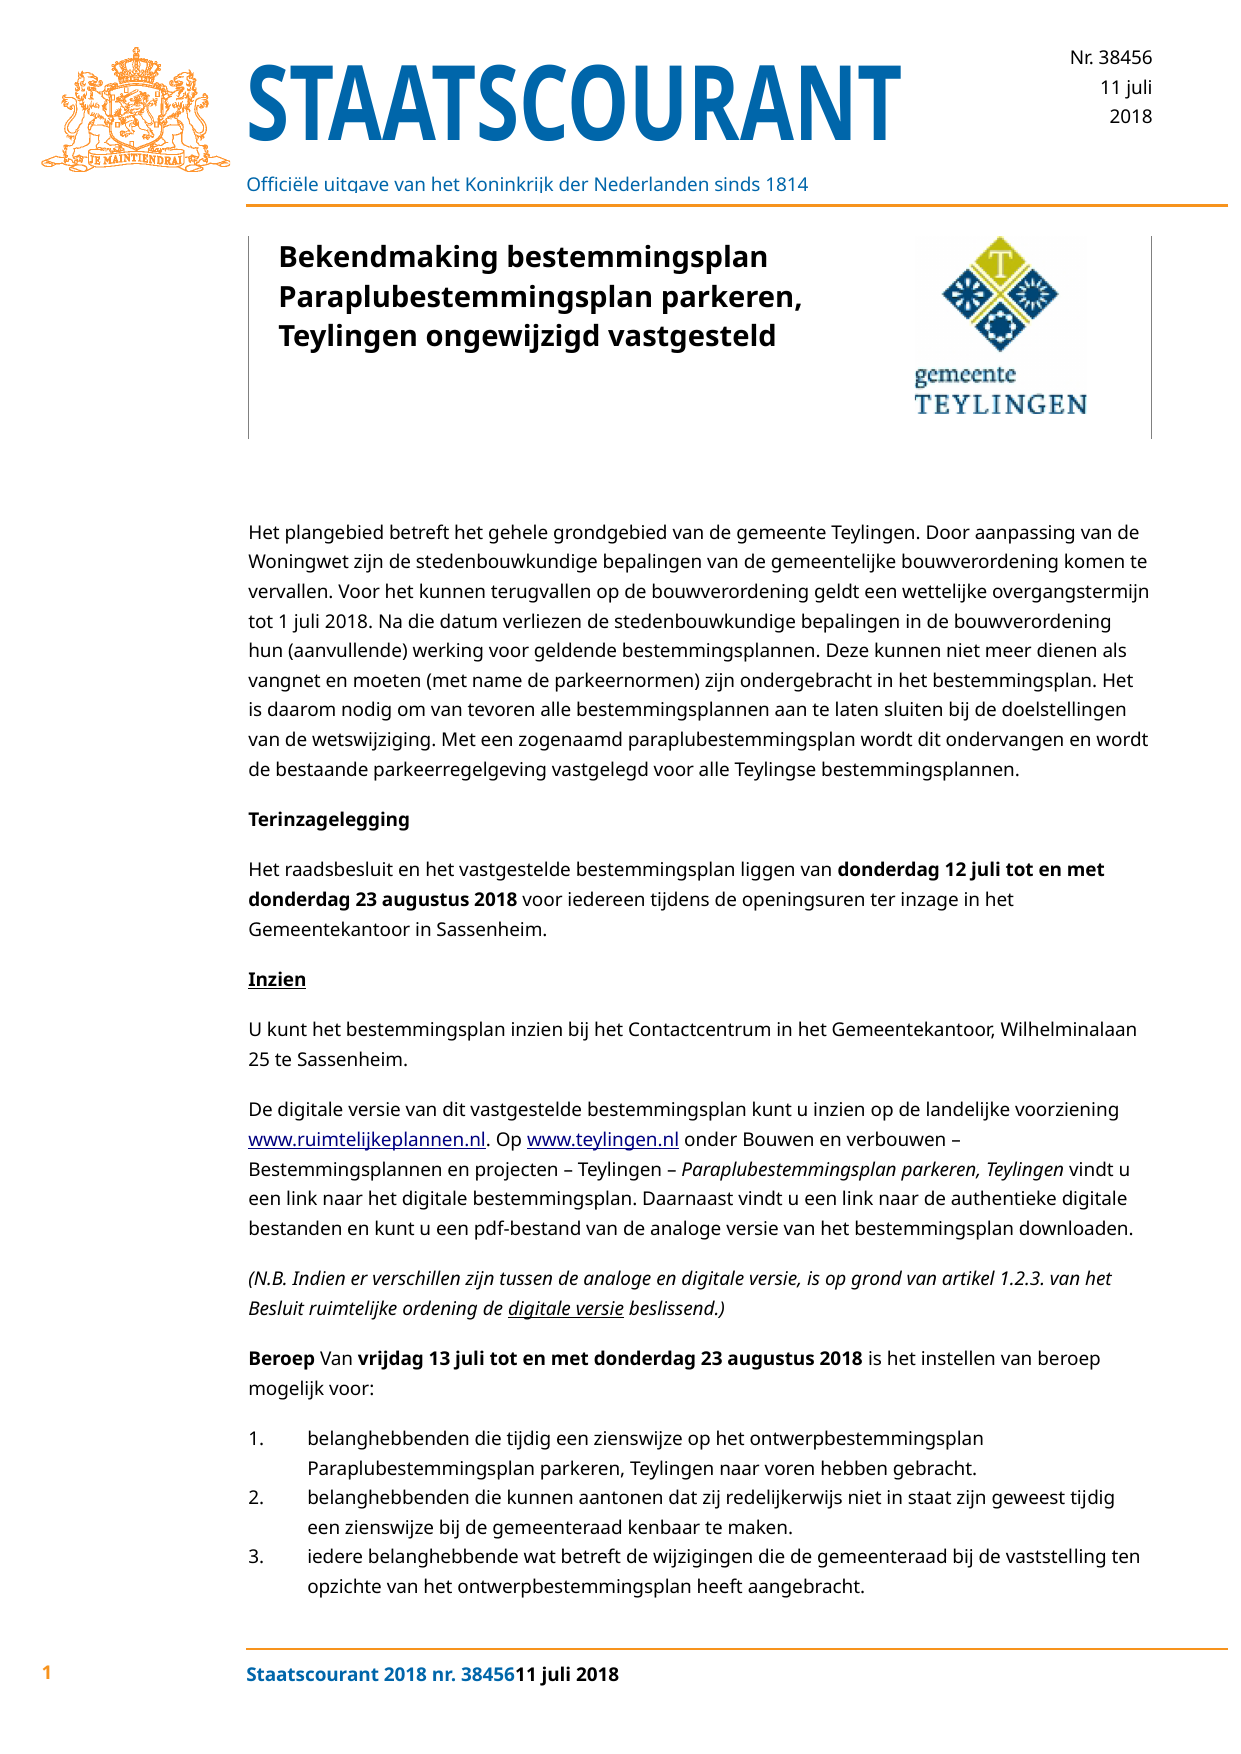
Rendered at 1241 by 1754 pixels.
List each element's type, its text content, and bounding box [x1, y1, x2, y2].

text Inzien [248, 966, 1152, 992]
list belanghebbenden die tijdig een zienswijze op het ontwerpbestemmingsplan Paraplubestemmingsplan parkeren, Teylingen naar voren hebben gebracht. [248, 1425, 1152, 1481]
picture [914, 236, 1087, 414]
list belanghebbenden die kunnen aantonen dat zij redelijkerwijs niet in staat zijn geweest tij­dig een zienswijze bij de gemeenteraad kenbaar te maken. [248, 1484, 1152, 1540]
picture [41, 47, 231, 172]
text Het plangebied betreft het gehele grondgebied van de gemeente Teylingen. Door aanpassing van de Woningwet zijn de stedenbouwkundige bepalingen van de gemeentelijke bouwverordening komen te vervallen. Voor het kunnen terugvallen op de bouwverordening geldt een wettelijke overgangstermijn tot 1 juli 2018. Na die datum verliezen de stedenbouwkundige bepalingen in de bouwverordening hun (aanvullende) werking voor geldende bestemmingsplannen. Deze kunnen niet meer dienen als vangnet en moeten (met name de parkeernormen) zijn ondergebracht in het bestemmingsplan. Het is daarom nodig om van tevoren alle bestemmingsplannen aan te laten sluiten bij de doelstellingen van de wetswijziging. Met een zogenaamd paraplubestemmingsplan wordt dit ondervangen en wordt de bestaande parkeerregelgeving vastgelegd voor alle Teylingse bestemmingsplannen. [248, 519, 1152, 781]
text Terinzagelegging [248, 806, 1152, 832]
table_header Bekendmaking bestemmingsplan Paraplubestemmingsplan parkeren, Teylingen ongewijzigd vastgesteld [249, 236, 850, 439]
text U kunt het bestemmingsplan inzien bij het Contactcentrum in het Gemeentekantoor, Wilhelminalaan 25 te Sassenheim. [248, 1017, 1152, 1072]
table_header [1087, 236, 1151, 413]
text (N.B. Indien er verschillen zijn tussen de analoge en digitale versie, is op grond van artikel 1.2.3. van het Besluit ruimtelijke ordening de digitale versie beslissend.) [248, 1265, 1152, 1321]
text Het raadsbesluit en het vastgestelde bestemmingsplan liggen van donderdag 12 juli tot en met donderdag 23 augustus 2018 voor iedereen tijdens de openingsuren ter inzage in het Gemeentekantoor in Sassenheim. [248, 857, 1152, 941]
table_header [850, 414, 1151, 439]
table_header [850, 236, 914, 413]
text De digitale versie van dit vastgestelde bestemmingsplan kunt u inzien op de landelijke voorziening www.ruimtelijkeplannen.nl. Op www.teylingen.nl onder Bouwen en verbouwen – Bestemmingsplannen en projecten – Teylingen – Paraplubestemmingsplan parkeren, Teylingen vindt u een link naar het digitale bestemmingsplan. Daarnaast vindt u een link naar de authentieke digitale bestanden en kunt u een pdf-bestand van de analoge versie van het bestemmingsplan downloaden. [248, 1097, 1152, 1241]
text Beroep Van vrijdag 13 juli tot en met donderdag 23 augustus 2018 is het instellen van be­roep mogelijk voor: [248, 1345, 1152, 1401]
list iedere belanghebbende wat betreft de wijzigingen die de gemeenteraad bij de vaststel­ling ten opzichte van het ontwerpbestemmingsplan heeft aange­bracht. [248, 1544, 1152, 1599]
